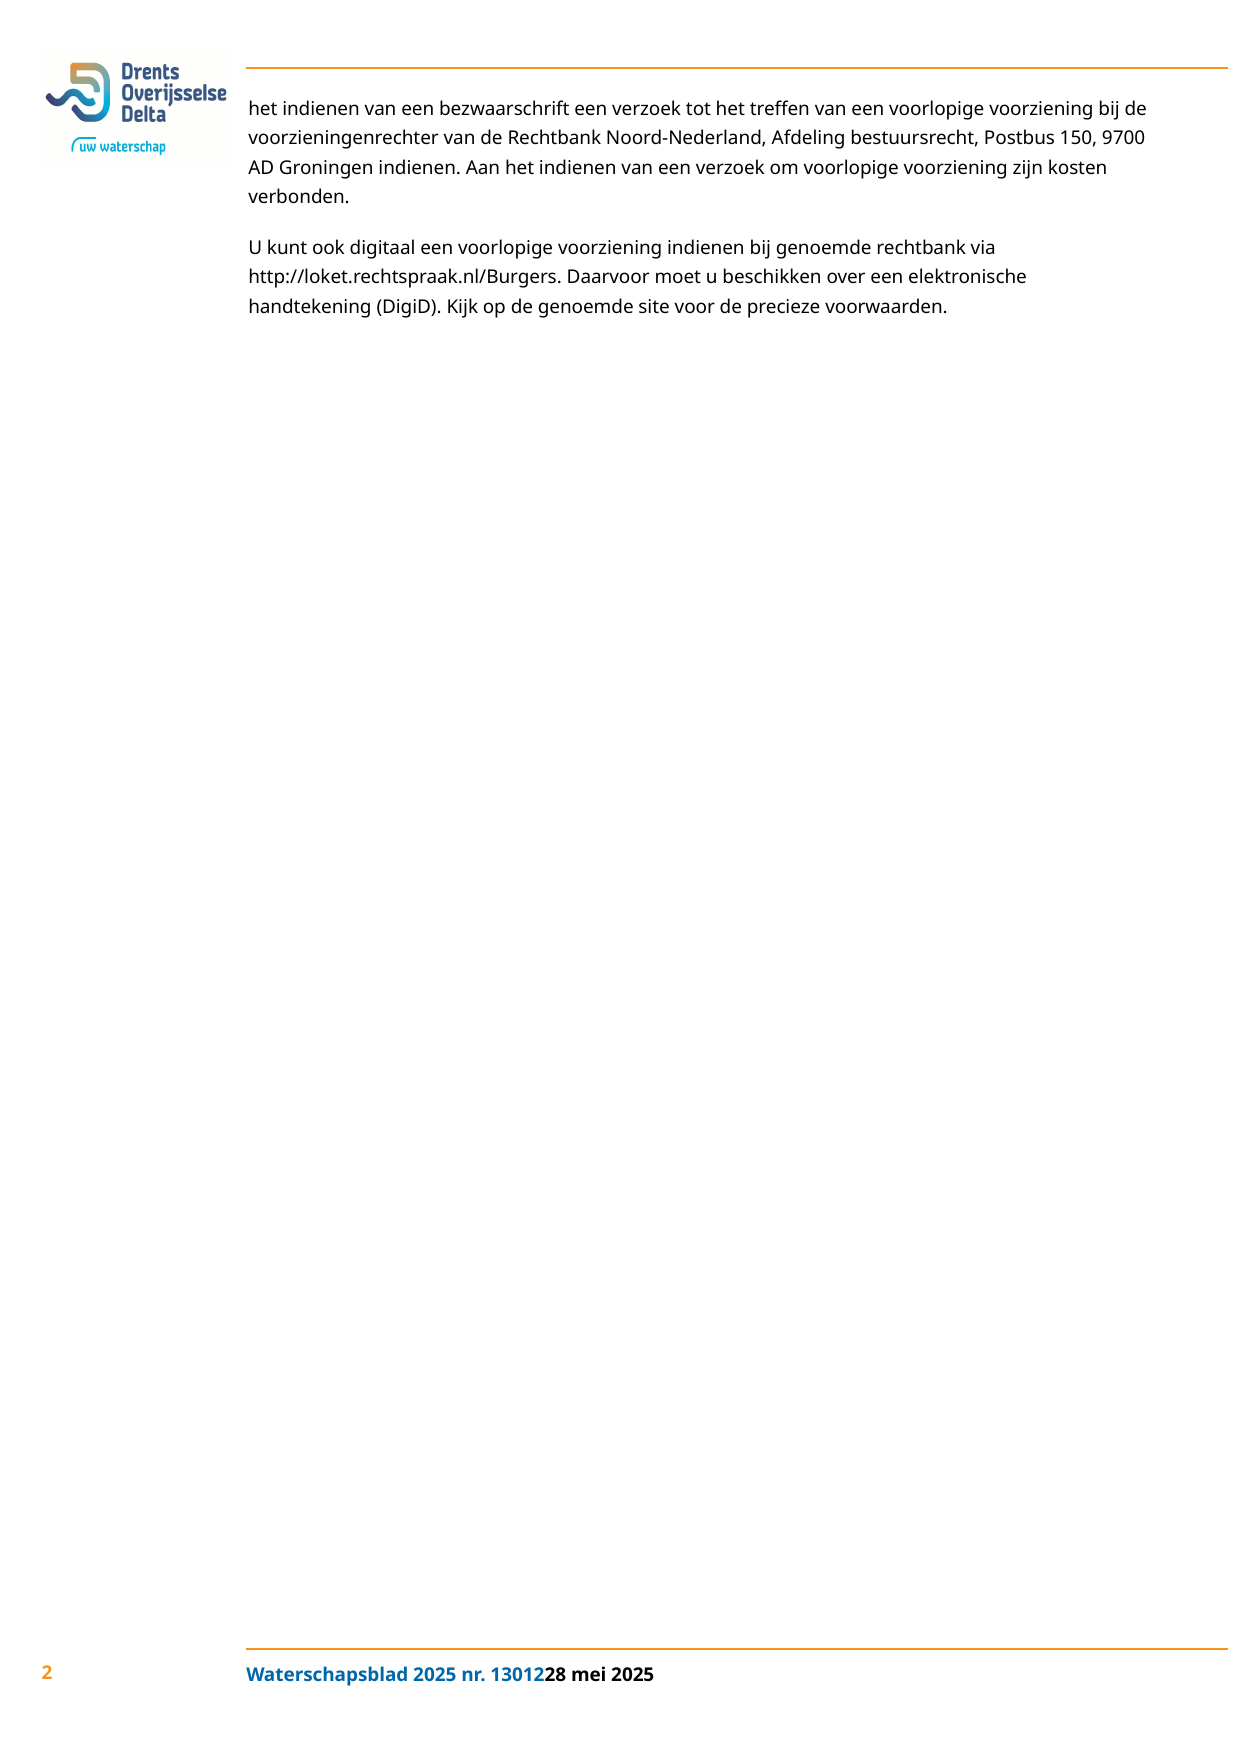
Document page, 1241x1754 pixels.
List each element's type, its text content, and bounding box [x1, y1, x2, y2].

text U kunt ook digitaal een voorlopige voorziening indienen bij genoemde rechtbank via http://loket.rechtspraak.nl/Burgers. Daarvoor moet u beschikken over een elektronische handtekening (DigiD). Kijk op de genoemde site voor de precieze voorwaarden. [248, 234, 1152, 319]
picture [41, 47, 231, 172]
text het indienen van een bezwaarschrift een verzoek tot het treffen van een voorlopige voorziening bij de voorzieningenrechter van de Rechtbank Noord-Nederland, Afdeling bestuursrecht, Postbus 150, 9700 AD Groningen indienen. Aan het indienen van een verzoek om voorlopige voorziening zijn kosten verbonden. [248, 95, 1152, 209]
